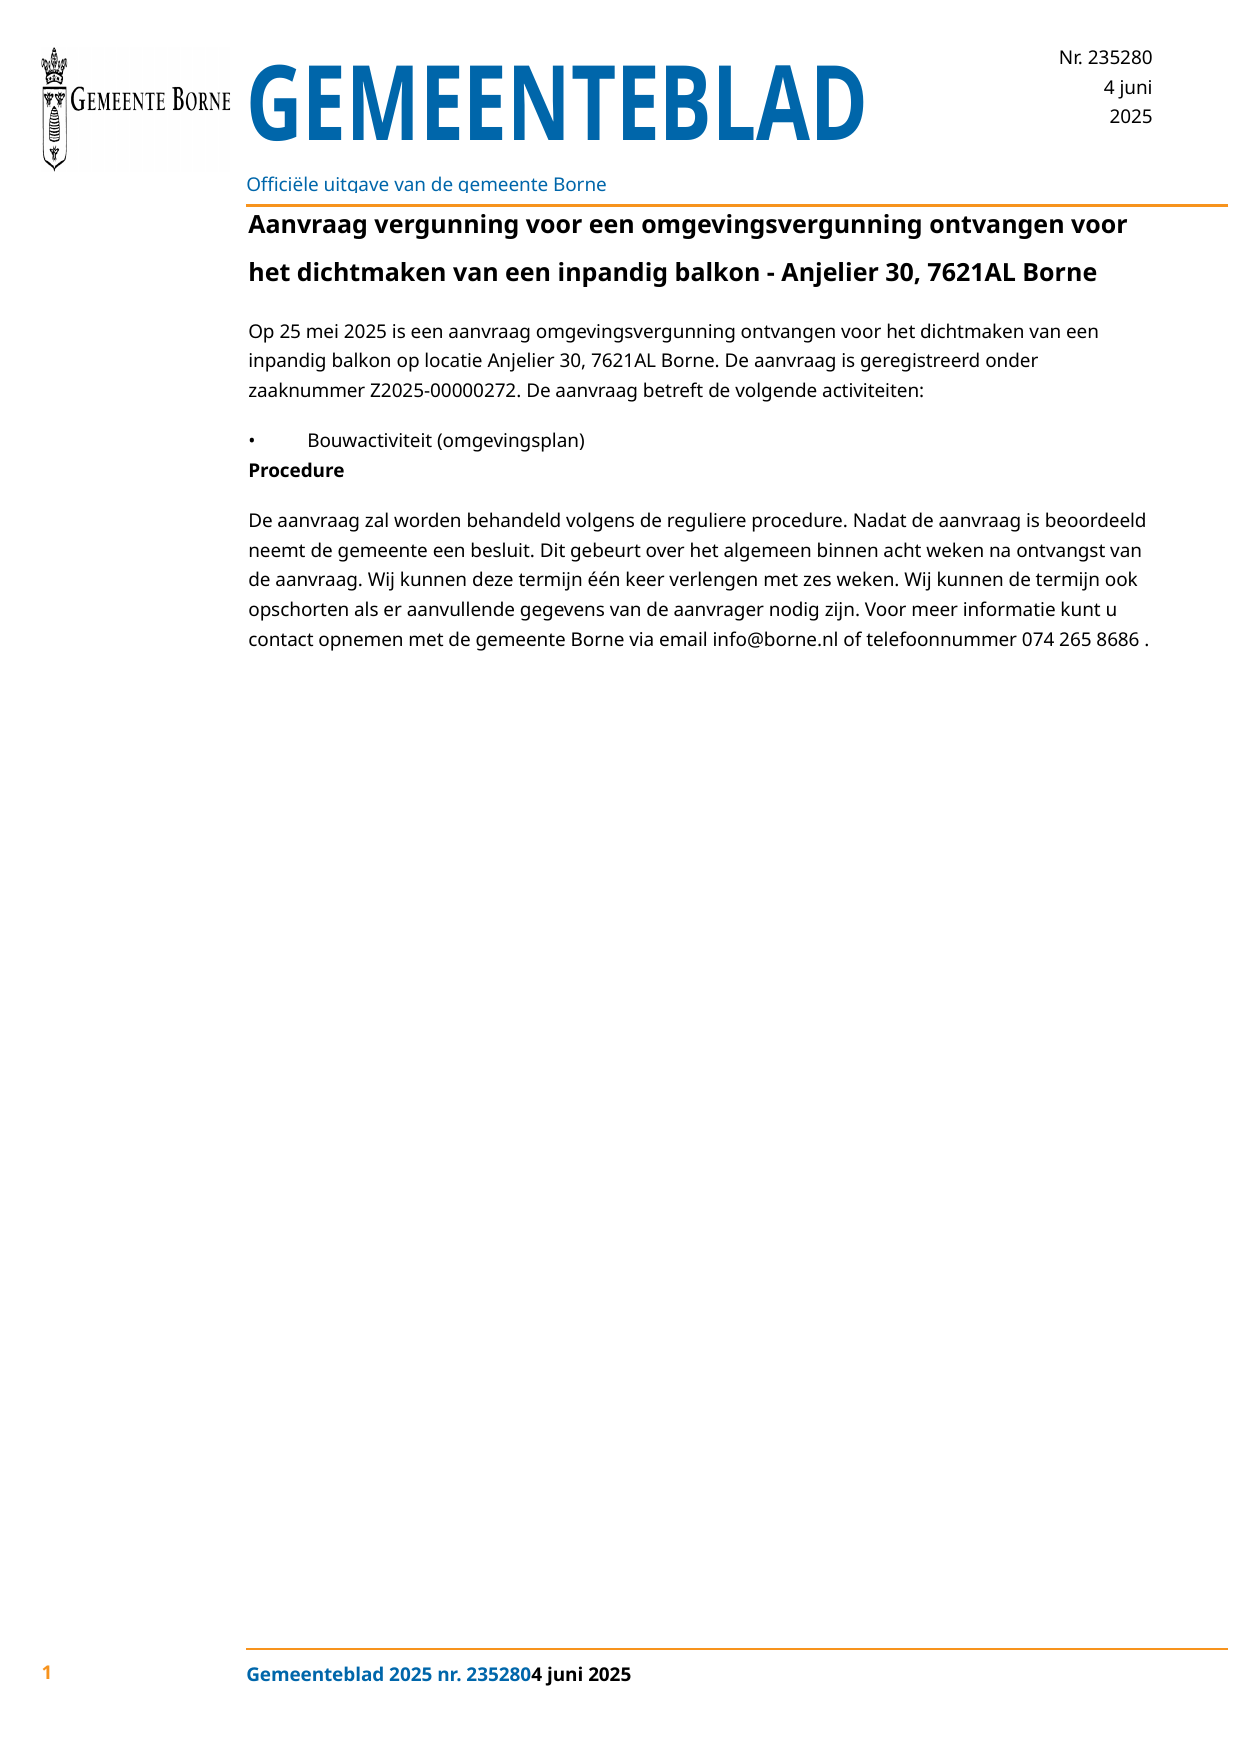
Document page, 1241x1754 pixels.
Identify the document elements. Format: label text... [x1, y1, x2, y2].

text Op 25 mei 2025 is een aanvraag omgevingsvergunning ontvangen voor het dichtmaken van een inpandig balkon op locatie Anjelier 30, 7621AL Borne. De aanvraag is geregistreerd onder zaaknummer Z2025-00000272. De aanvraag betreft de volgende activiteiten: [248, 318, 1152, 403]
text Aanvraag vergunning voor een omgevingsvergunning ontvangen voor het dichtmaken van een inpandig balkon - Anjelier 30, 7621AL Borne [248, 207, 1152, 288]
text Procedure [248, 457, 1152, 483]
text De aanvraag zal worden behandeld volgens de reguliere procedure. Nadat de aanvraag is beoordeeld neemt de gemeente een besluit. Dit gebeurt over het algemeen binnen acht weken na ontvangst van de aanvraag. Wij kunnen deze termijn één keer verlengen met zes weken. Wij kunnen de termijn ook opschorten als er aanvullende gegevens van de aanvrager nodig zijn. Voor meer informatie kunt u contact opnemen met de gemeente Borne via email info@borne.nl of telefoonnummer 074 265 8686 . [248, 507, 1152, 652]
picture [41, 47, 231, 172]
list Bouwactiviteit (omgevingsplan) [248, 427, 1152, 453]
